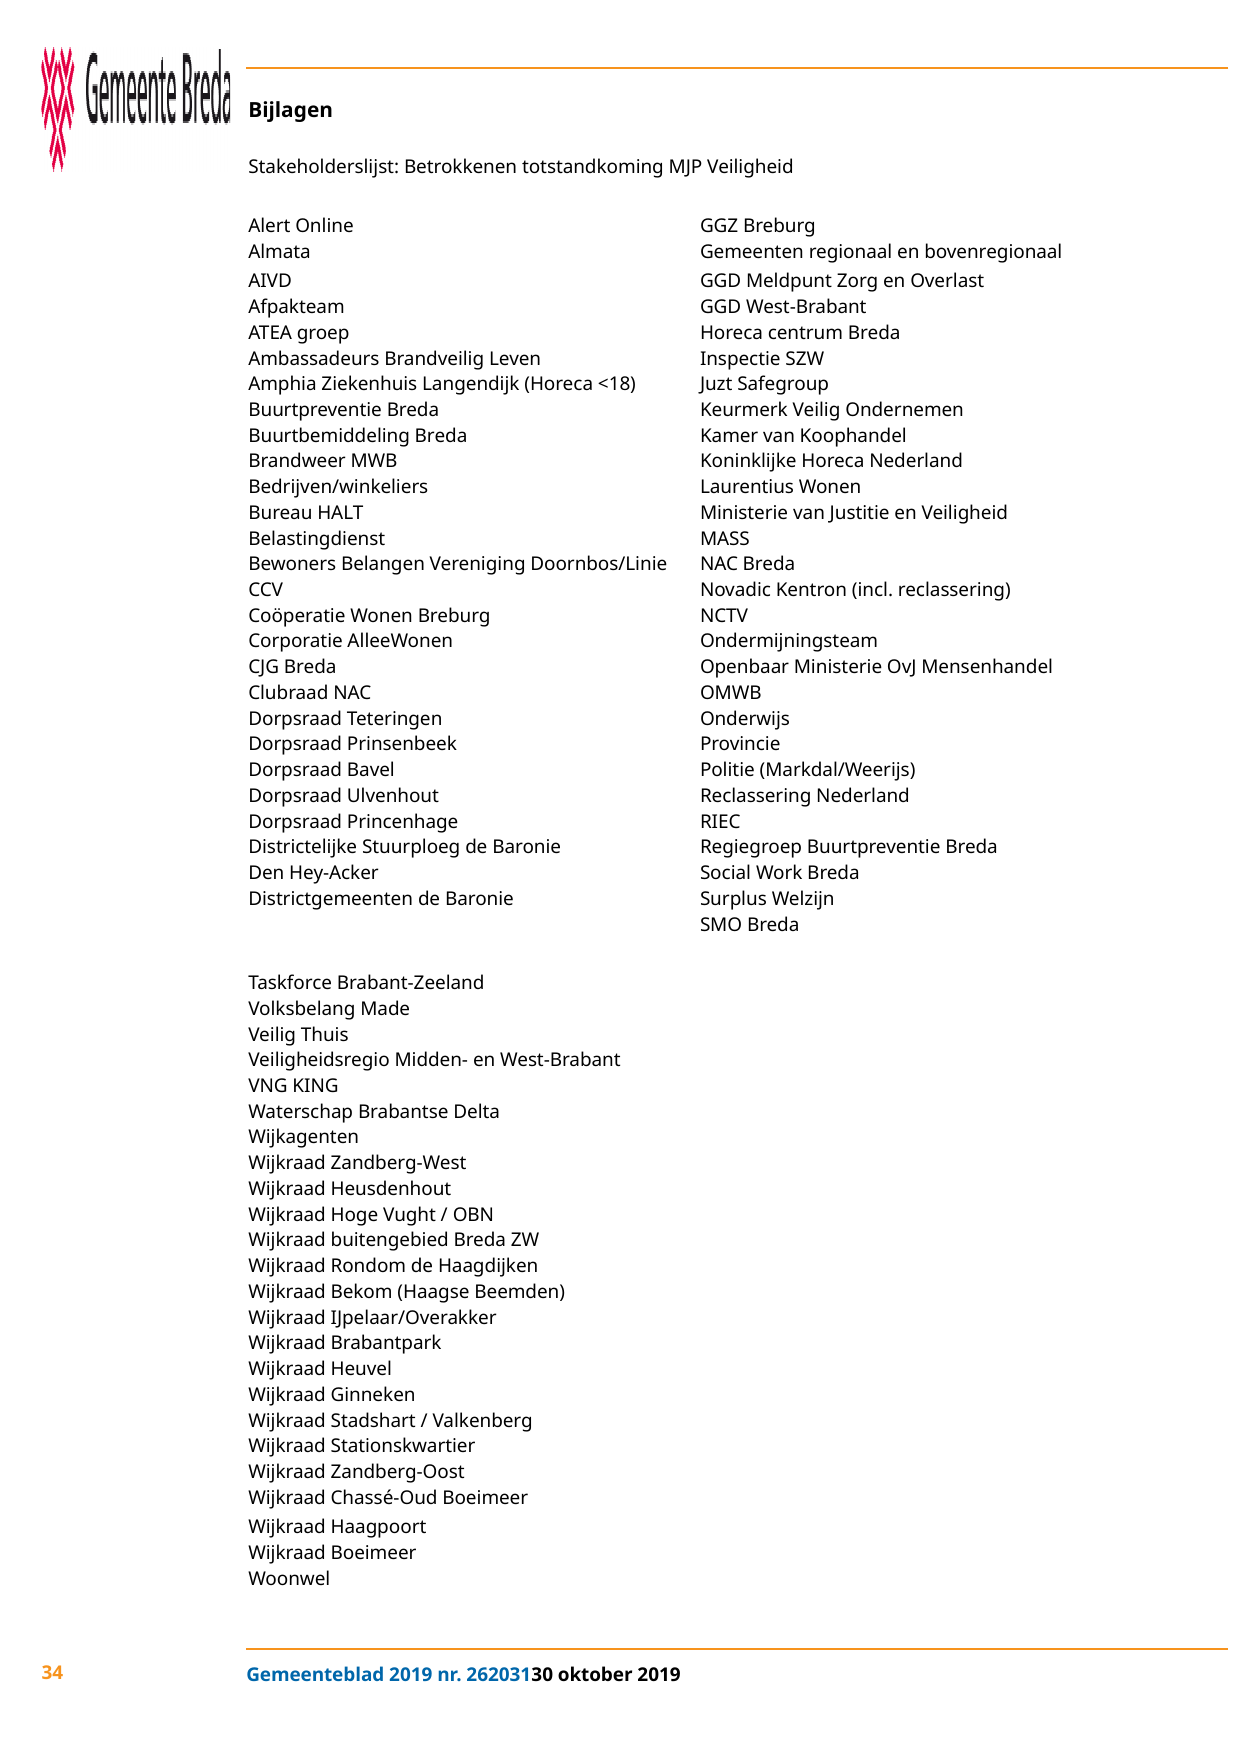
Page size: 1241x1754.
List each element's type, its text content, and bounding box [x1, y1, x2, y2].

table_cell NCTV [700, 602, 1152, 628]
table_cell Volksbelang Made [248, 995, 1152, 1021]
table_cell Brandweer MWB [248, 448, 700, 473]
table_cell Wijkraad Brabantpark [248, 1330, 1152, 1355]
table_cell Novadic Kentron (incl. reclassering) [700, 576, 1152, 602]
table_cell Dorpsraad Ulvenhout [248, 782, 700, 808]
table_cell Inspectie SZW [700, 345, 1152, 370]
table_cell Horeca centrum Breda [700, 319, 1152, 345]
table_cell Wijkraad IJpelaar/Overakker [248, 1304, 1152, 1329]
table_cell RIEC [700, 808, 1152, 833]
table_cell MASS [700, 525, 1152, 551]
table_cell Provincie [700, 731, 1152, 756]
table_cell Ondermijningsteam [700, 628, 1152, 653]
table_cell Wijkraad Ginneken [248, 1381, 1152, 1407]
table_cell Afpakteam [248, 293, 700, 319]
table_header Taskforce Brabant-Zeeland [248, 969, 1152, 995]
table_cell Social Work Breda [700, 859, 1152, 885]
text Stakeholderslijst: Betrokkenen totstandkoming MJP Veiligheid [248, 153, 1152, 179]
table_cell Coöperatie Wonen Breburg [248, 602, 700, 628]
table_header Alert Online [248, 212, 700, 238]
table_cell Almata AIVD [248, 238, 700, 293]
table_cell Bureau HALT [248, 499, 700, 525]
table_cell Ambassadeurs Brandveilig Leven [248, 345, 700, 370]
table_cell Wijkraad Stadshart / Valkenberg [248, 1407, 1152, 1432]
table_cell Juzt Safegroup [700, 370, 1152, 396]
table_cell [248, 911, 700, 936]
table_cell Buurtbemiddeling Breda [248, 422, 700, 448]
table_cell Dorpsraad Bavel [248, 756, 700, 782]
table_cell Kamer van Koophandel [700, 422, 1152, 448]
table_cell Surplus Welzijn [700, 885, 1152, 911]
picture [41, 47, 231, 172]
table_cell Belastingdienst [248, 525, 700, 551]
text Bijlagen [248, 95, 1152, 123]
table_cell Districtelijke Stuurploeg de Baronie [248, 834, 700, 859]
table_cell Openbaar Ministerie OvJ Mensenhandel [700, 654, 1152, 679]
table_cell GGD West-Brabant [700, 293, 1152, 319]
table_cell Wijkraad Chassé-Oud Boeimeer Wijkraad Haagpoort [248, 1484, 1152, 1539]
table_cell Wijkraad Zandberg-West [248, 1150, 1152, 1175]
table_cell Wijkraad Hoge Vught / OBN [248, 1201, 1152, 1227]
table_cell SMO Breda [700, 911, 1152, 936]
table_cell CJG Breda [248, 654, 700, 679]
table_cell Laurentius Wonen [700, 473, 1152, 499]
table_cell Wijkraad buitengebied Breda ZW [248, 1227, 1152, 1252]
table_cell Veiligheidsregio Midden- en West-Brabant [248, 1047, 1152, 1072]
table_cell Koninklijke Horeca Nederland [700, 448, 1152, 473]
table_cell Wijkraad Heuvel [248, 1355, 1152, 1381]
table_cell Keurmerk Veilig Ondernemen [700, 396, 1152, 422]
table_cell Onderwijs [700, 705, 1152, 731]
table_cell OMWB [700, 679, 1152, 705]
table_cell CCV [248, 576, 700, 602]
table_cell Reclassering Nederland [700, 782, 1152, 808]
table_cell Wijkraad Rondom de Haagdijken [248, 1253, 1152, 1278]
table_cell Buurtpreventie Breda [248, 396, 700, 422]
table_cell Wijkraad Boeimeer [248, 1539, 1152, 1565]
table_cell Woonwel [248, 1565, 1152, 1591]
table_cell Politie (Markdal/Weerijs) [700, 756, 1152, 782]
table_header GGZ Breburg [700, 212, 1152, 238]
table_cell VNG KING [248, 1072, 1152, 1098]
table_cell Wijkraad Stationskwartier [248, 1433, 1152, 1458]
table_cell Clubraad NAC [248, 679, 700, 705]
table_cell ATEA groep [248, 319, 700, 345]
table_cell Districtgemeenten de Baronie [248, 885, 700, 911]
table_cell Bedrijven/winkeliers [248, 473, 700, 499]
table_cell Veilig Thuis [248, 1021, 1152, 1047]
table_cell Ministerie van Justitie en Veiligheid [700, 499, 1152, 525]
table_cell Wijkraad Zandberg-Oost [248, 1458, 1152, 1484]
table_cell Wijkraad Heusdenhout [248, 1175, 1152, 1201]
table_cell Dorpsraad Teteringen [248, 705, 700, 731]
table_cell NAC Breda [700, 551, 1152, 576]
table_cell Bewoners Belangen Vereniging Doornbos/Linie [248, 551, 700, 576]
table_cell Corporatie AlleeWonen [248, 628, 700, 653]
table_cell Wijkagenten [248, 1124, 1152, 1149]
table_cell Dorpsraad Princenhage [248, 808, 700, 833]
table_cell Den Hey-Acker [248, 859, 700, 885]
table_cell Amphia Ziekenhuis Langendijk (Horeca <18) [248, 370, 700, 396]
table_cell Dorpsraad Prinsenbeek [248, 731, 700, 756]
table_cell Gemeenten regionaal en bovenregionaal GGD Meldpunt Zorg en Overlast [700, 238, 1152, 293]
table_cell Waterschap Brabantse Delta [248, 1098, 1152, 1124]
table_cell Wijkraad Bekom (Haagse Beemden) [248, 1278, 1152, 1304]
table_cell Regiegroep Buurtpreventie Breda [700, 834, 1152, 859]
